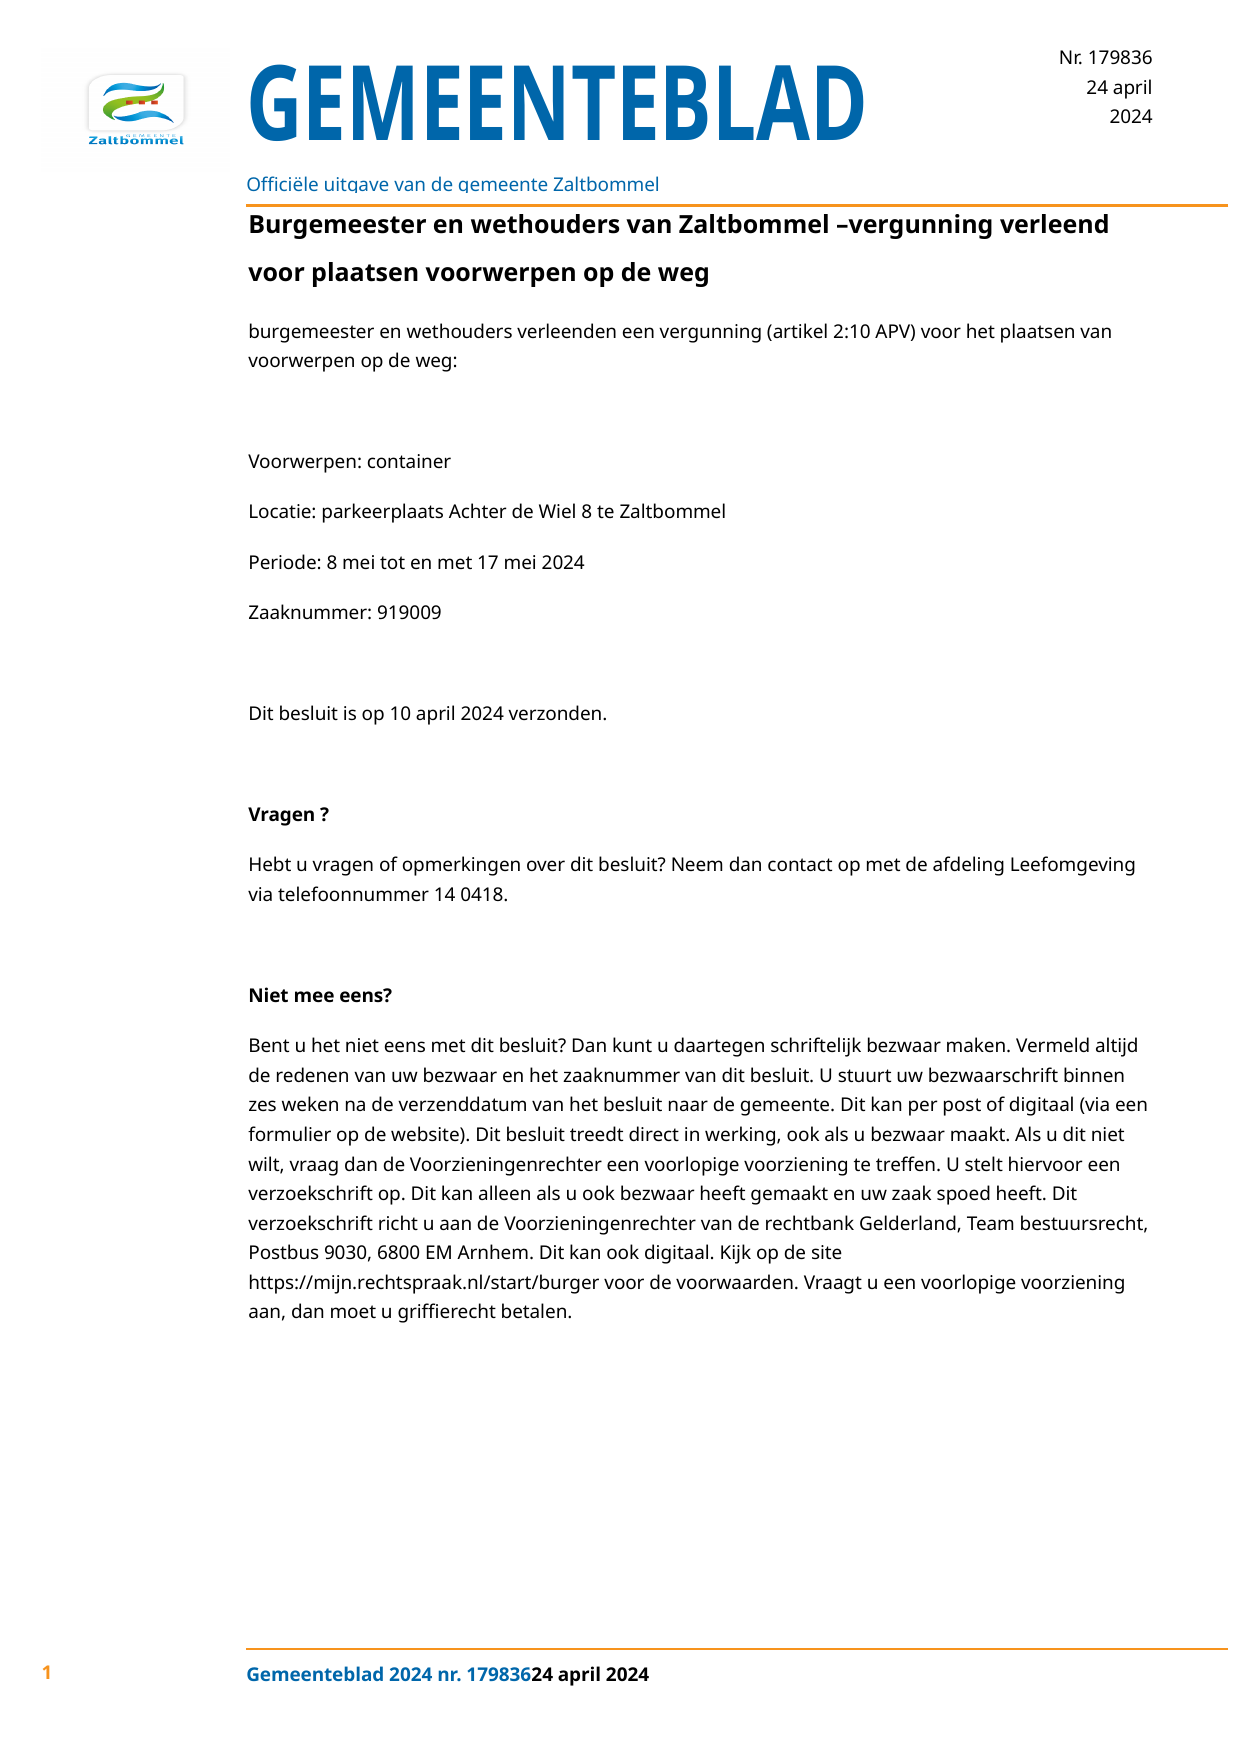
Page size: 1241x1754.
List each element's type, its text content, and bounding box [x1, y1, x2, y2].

text burgemeester en wethouders verleenden een vergunning (artikel 2:10 APV) voor het plaatsen van voorwerpen op de weg: [248, 318, 1152, 373]
text Hebt u vragen of opmerkingen over dit besluit? Neem dan contact op met de afdeling Leefomgeving via telefoonnummer 14 0418. [248, 852, 1152, 907]
text Niet mee eens? [248, 982, 1152, 1008]
text Vragen ? [248, 801, 1152, 827]
text Dit besluit is op 10 april 2024 verzonden. [248, 700, 1152, 726]
text Voorwerpen: container [248, 448, 1152, 474]
text Locatie: parkeerplaats Achter de Wiel 8 te Zaltbommel [248, 499, 1152, 524]
text Periode: 8 mei tot en met 17 mei 2024 [248, 549, 1152, 575]
text Bent u het niet eens met dit besluit? Dan kunt u daartegen schriftelijk bezwaar maken. Vermeld altijd de redenen van uw bezwaar en het zaaknummer van dit besluit. U stuurt uw bezwaarschrift binnen zes weken na de verzenddatum van het besluit naar de gemeente. Dit kan per post of digitaal (via een formulier op de website). Dit besluit treedt direct in werking, ook als u bezwaar maakt. Als u dit niet wilt, vraag dan de Voorzieningenrechter een voorlopige voorziening te treffen. U stelt hiervoor een verzoekschrift op. Dit kan alleen als u ook bezwaar heeft gemaakt en uw zaak spoed heeft. Dit verzoekschrift richt u aan de Voorzieningenrechter van de rechtbank Gelderland, Team bestuursrecht, Postbus 9030, 6800 EM Arnhem. Dit kan ook digitaal. Kijk op de site https://mijn.rechtspraak.nl/start/burger voor de voorwaarden. Vraagt u een voorlopige voorziening aan, dan moet u griffierecht betalen. [248, 1032, 1152, 1324]
text Zaaknummer: 919009 [248, 599, 1152, 625]
text Burgemeester en wethouders van Zaltbommel –vergunning verleend voor plaatsen voorwerpen op de weg [248, 207, 1152, 288]
picture [41, 47, 231, 172]
